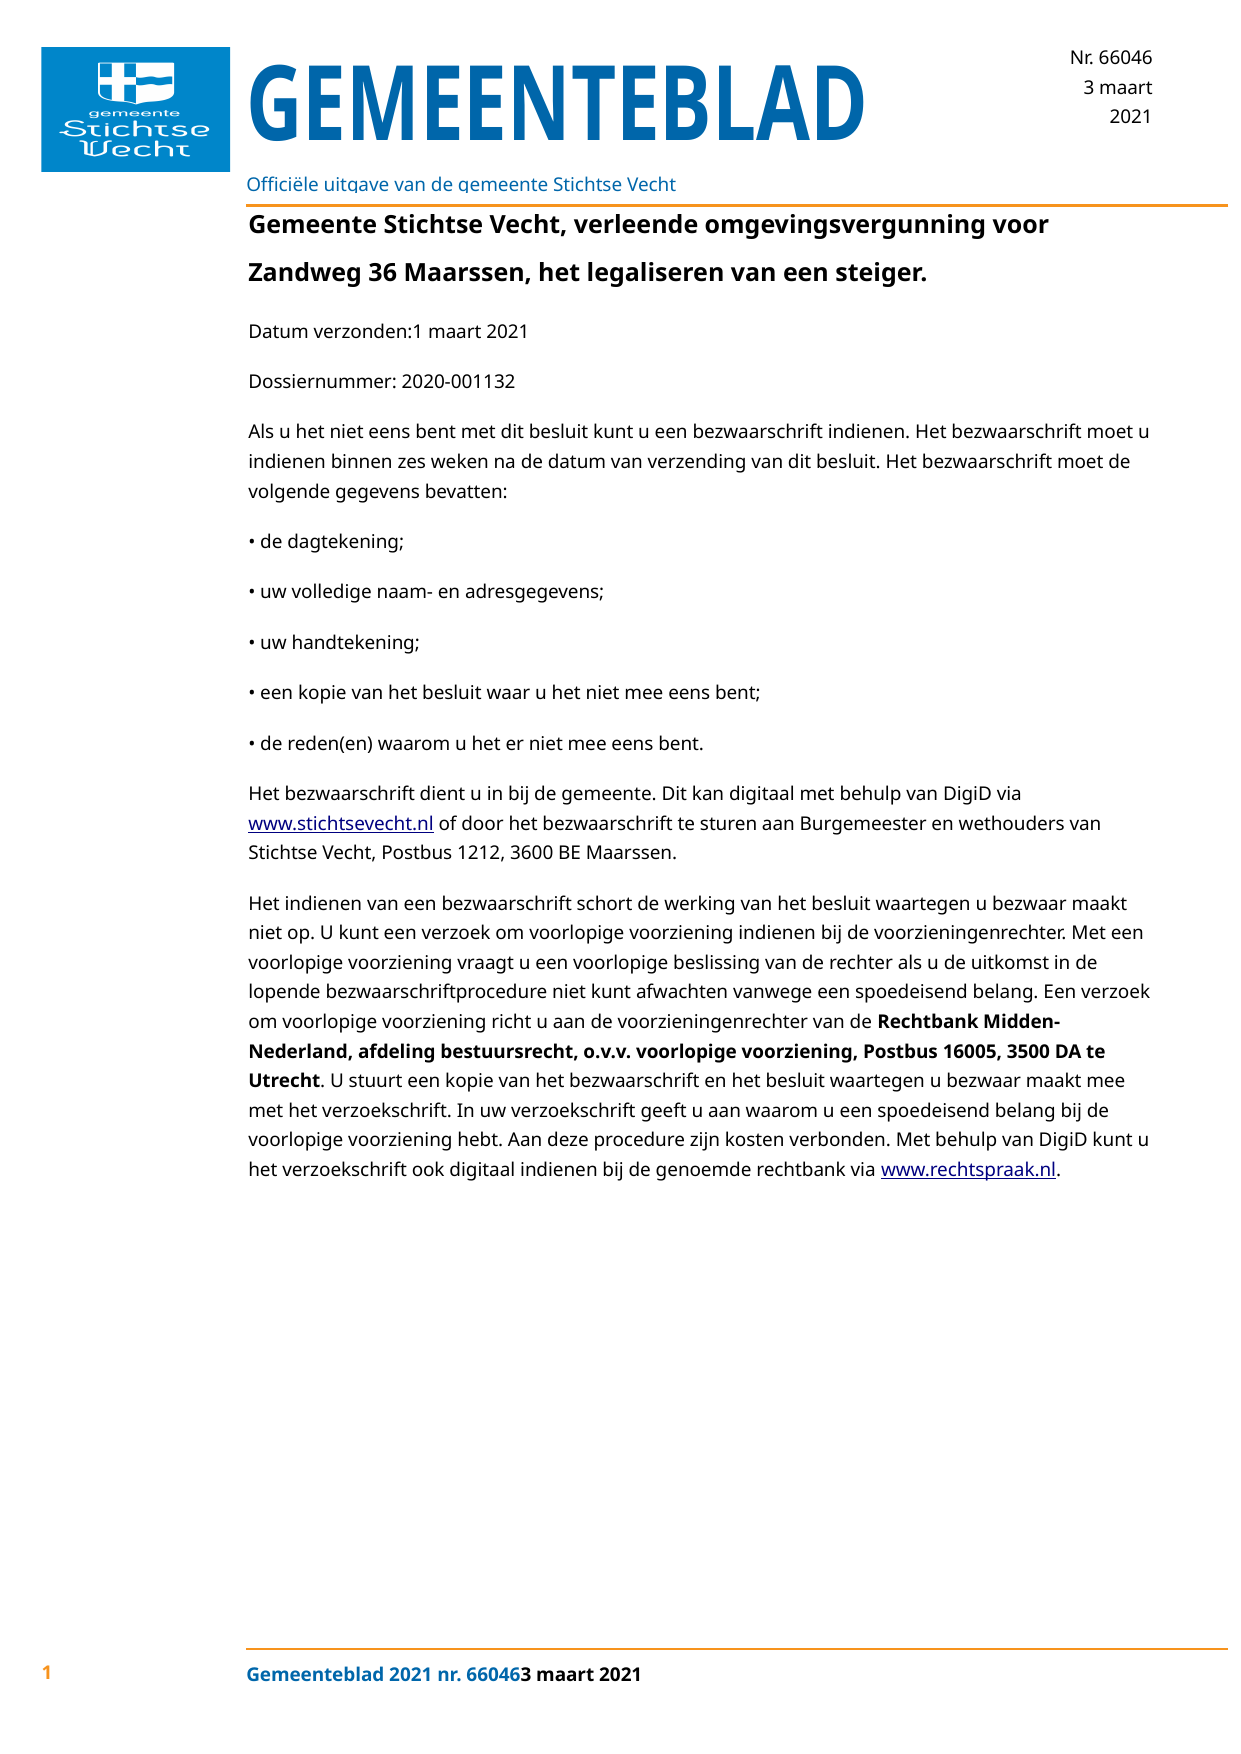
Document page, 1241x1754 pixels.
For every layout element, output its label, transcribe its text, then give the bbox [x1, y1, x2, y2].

picture [99, 63, 135, 101]
text • de dagtekening; [248, 528, 1152, 554]
text Datum verzonden:1 maart 2021 [248, 318, 1152, 344]
text • uw volledige naam- en adresgegevens; [248, 579, 1152, 604]
text Het bezwaarschrift dient u in bij de gemeente. Dit kan digitaal met behulp van DigiD via www.stichtsevecht.nl of door het bezwaarschrift te sturen aan Burgemeester en wethouders van Stichtse Vecht, Postbus 1212, 3600 BE Maarssen. [248, 780, 1152, 865]
picture [137, 63, 174, 103]
text • een kopie van het besluit waar u het niet mee eens bent; [248, 679, 1152, 705]
text Het indienen van een bezwaarschrift schort de werking van het besluit waartegen u bezwaar maakt niet op. U kunt een verzoek om voorlopige voorziening indienen bij de voorzieningenrechter. Met een voorlopige voorziening vraagt u een voorlopige beslissing van de rechter als u de uitkomst in de lopende bezwaarschriftprocedure niet kunt afwachten vanwege een spoedeisend belang. Een verzoek om voorlopige voorziening richt u aan de voorzieningenrechter van de Rechtbank Midden-Nederland, afdeling bestuursrecht, o.v.v. voorlopige voorziening, Postbus 16005, 3500 DA te Utrecht. U stuurt een kopie van het bezwaarschrift en het besluit waartegen u bezwaar maakt mee met het verzoekschrift. In uw verzoekschrift geeft u aan waarom u een spoedeisend belang bij de voorlopige voorziening hebt. Aan deze procedure zijn kosten verbonden. Met behulp van DigiD kunt u het verzoekschrift ook digitaal indienen bij de genoemde rechtbank via www.rechtspraak.nl. [248, 890, 1152, 1182]
text • de reden(en) waarom u het er niet mee eens bent. [248, 730, 1152, 756]
text • uw handtekening; [248, 629, 1152, 655]
text Gemeente Stichtse Vecht, verleende omgevingsvergunning voor Zandweg 36 Maarssen, het legaliseren van een steiger. [248, 207, 1152, 288]
text Dossiernummer: 2020-001132 [248, 368, 1152, 394]
text Als u het niet eens bent met dit besluit kunt u een bezwaarschrift indienen. Het bezwaarschrift moet u indienen binnen zes weken na de datum van verzending van dit besluit. Het bezwaarschrift moet de volgende gegevens bevatten: [248, 419, 1152, 504]
